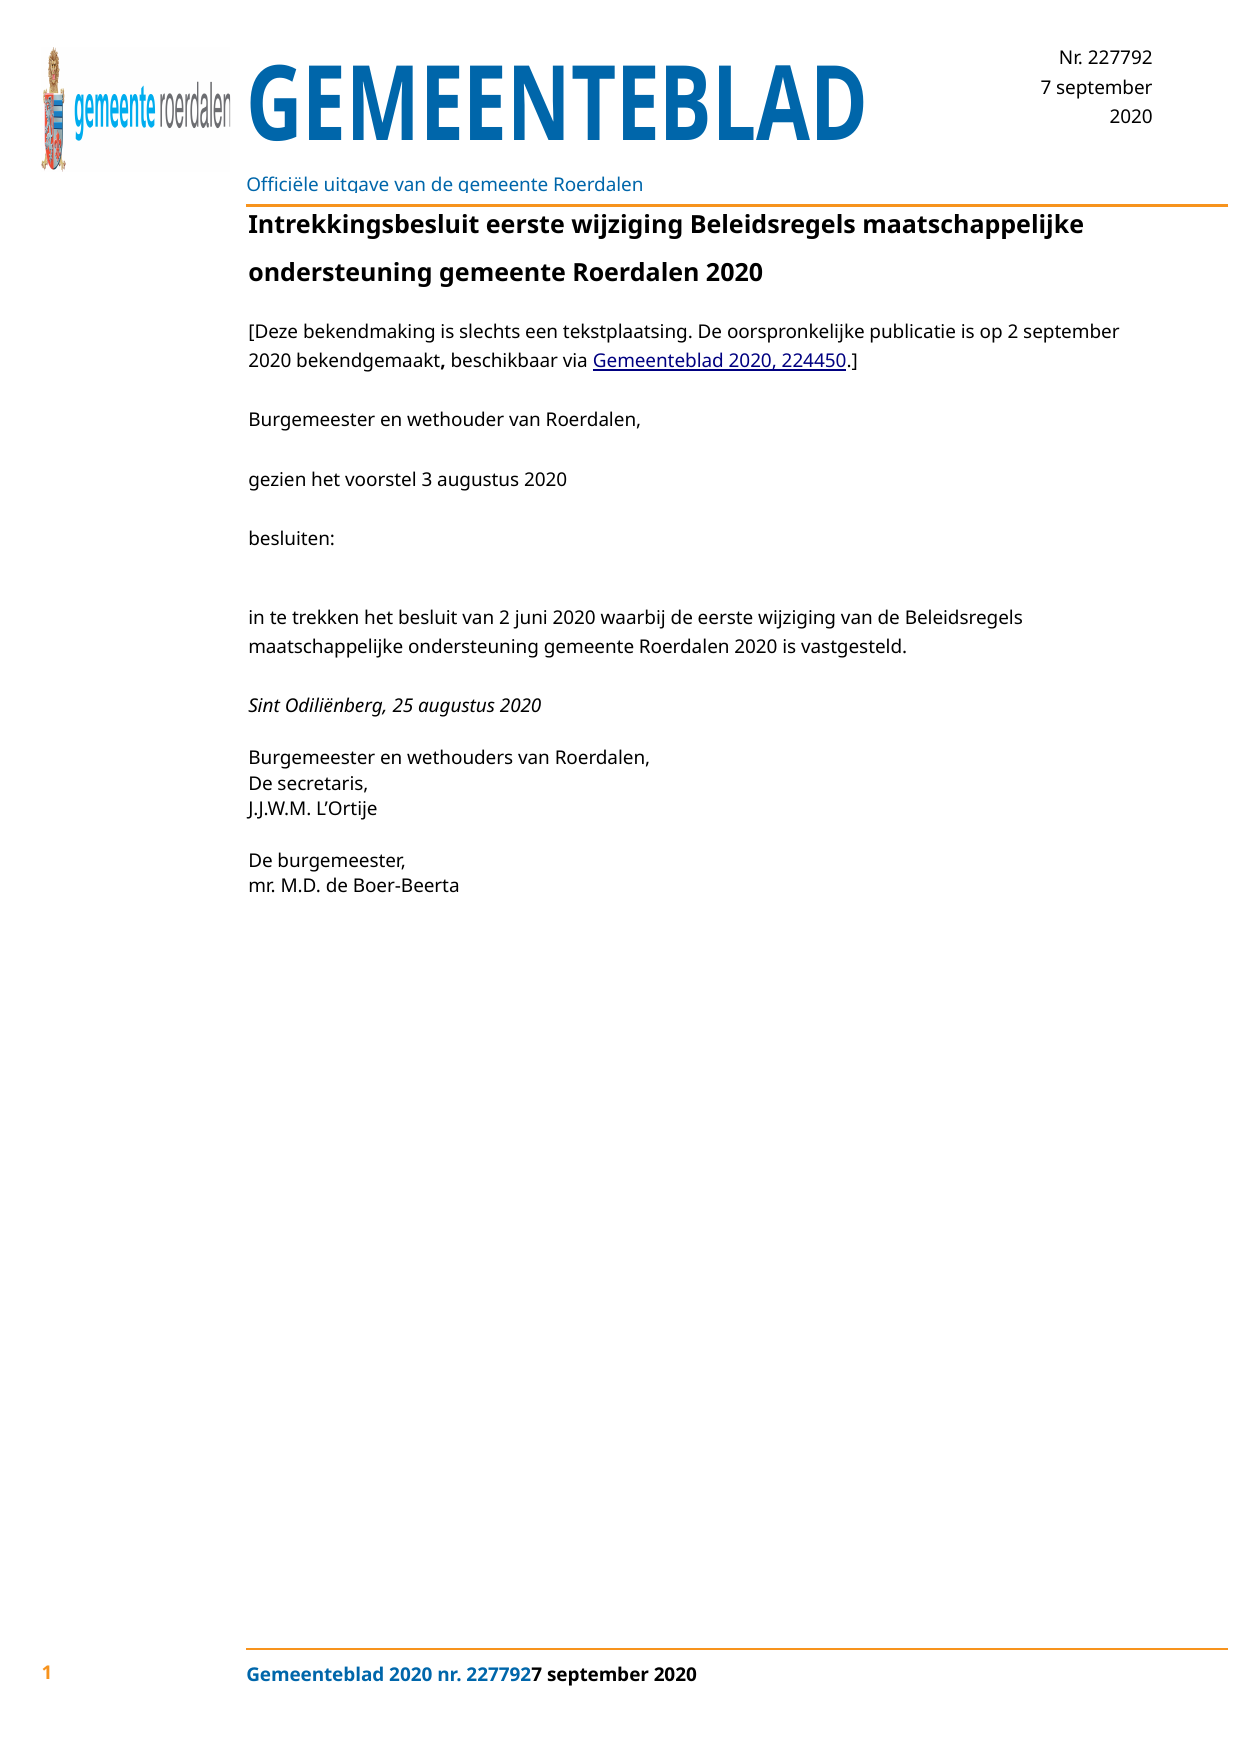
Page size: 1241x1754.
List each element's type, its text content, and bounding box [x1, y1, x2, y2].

text gezien het voorstel 3 augustus 2020 [248, 466, 1152, 492]
text [Deze bekendmaking is slechts een tekstplaatsing. De oorspronkelijke publicatie is op 2 september 2020 bekendgemaakt, beschikbaar via Gemeenteblad 2020, 224450.] [248, 318, 1152, 373]
text Burgemeester en wethouder van Roerdalen, [248, 407, 1152, 432]
text Intrekkingsbesluit eerste wijziging Beleidsregels maatschappelijke ondersteuning gemeente Roerdalen 2020 [248, 207, 1152, 288]
text Burgemeester en wethouders van Roerdalen, [248, 744, 1152, 770]
text Sint Odiliënberg, 25 augustus 2020 [248, 693, 1152, 718]
text De secretaris, [248, 770, 1152, 796]
text J.J.W.M. L’Ortije [248, 796, 1152, 821]
text De burgemeester, [248, 847, 1152, 873]
text besluiten: [248, 525, 1152, 551]
text mr. M.D. de Boer-Beerta [248, 873, 1152, 898]
text in te trekken het besluit van 2 juni 2020 waarbij de eerste wijziging van de Beleidsregels maatschappelijke ondersteuning gemeente Roerdalen 2020 is vastgesteld. [248, 604, 1152, 659]
picture [41, 47, 231, 172]
